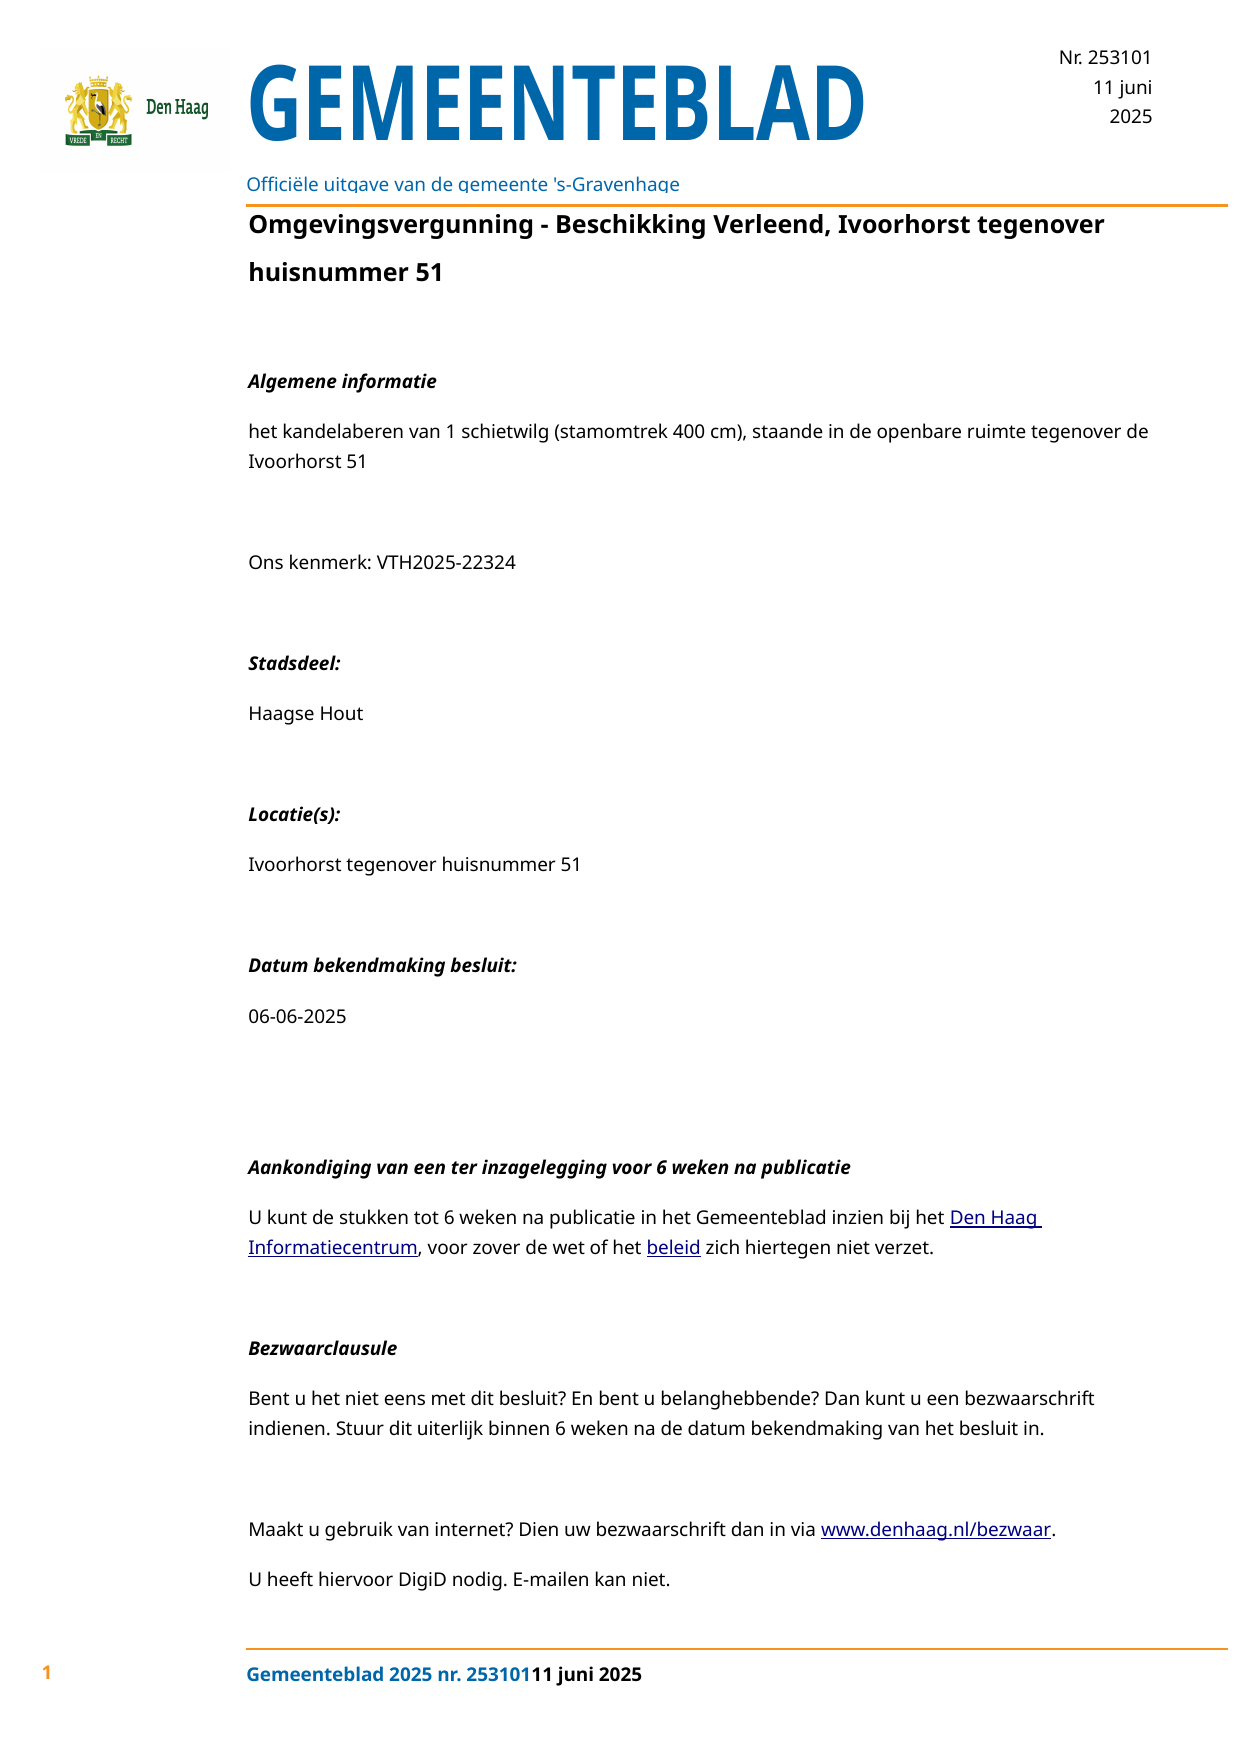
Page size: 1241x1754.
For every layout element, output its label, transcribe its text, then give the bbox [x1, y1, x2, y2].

text Stadsdeel: [248, 650, 1152, 676]
text Haagse Hout [248, 700, 1152, 726]
text Bezwaarclausule [248, 1335, 1152, 1361]
text U heeft hiervoor DigiD nodig. E-mailen kan niet. [248, 1566, 1152, 1592]
text het kandelaberen van 1 schietwilg (stamomtrek 400 cm), staande in de openbare ruimte tegenover de Ivoorhorst 51 [248, 419, 1152, 474]
text U kunt de stukken tot 6 weken na publicatie in het Gemeenteblad inzien bij het Den Haag Informatiecentrum, voor zover de wet of het beleid zich hiertegen niet verzet. [248, 1204, 1152, 1260]
text Ons kenmerk: VTH2025-22324 [248, 549, 1152, 575]
picture [41, 47, 231, 172]
text Locatie(s): [248, 801, 1152, 827]
text Aankondiging van een ter inzagelegging voor 6 weken na publicatie [248, 1154, 1152, 1180]
text Bent u het niet eens met dit besluit? En bent u belanghebbende? Dan kunt u een bezwaarschrift indienen. Stuur dit uiterlijk binnen 6 weken na de datum bekendmaking van het besluit in. [248, 1385, 1152, 1441]
text Maakt u gebruik van internet? Dien uw bezwaarschrift dan in via www.denhaag.nl/bezwaar. [248, 1516, 1152, 1542]
text Ivoorhorst tegenover huisnummer 51 [248, 852, 1152, 877]
text Algemene informatie [248, 368, 1152, 394]
text Omgevingsvergunning - Beschikking Verleend, Ivoorhorst tegenover huisnummer 51 [248, 207, 1152, 288]
text Datum bekendmaking besluit: [248, 952, 1152, 978]
text 06-06-2025 [248, 1003, 1152, 1029]
